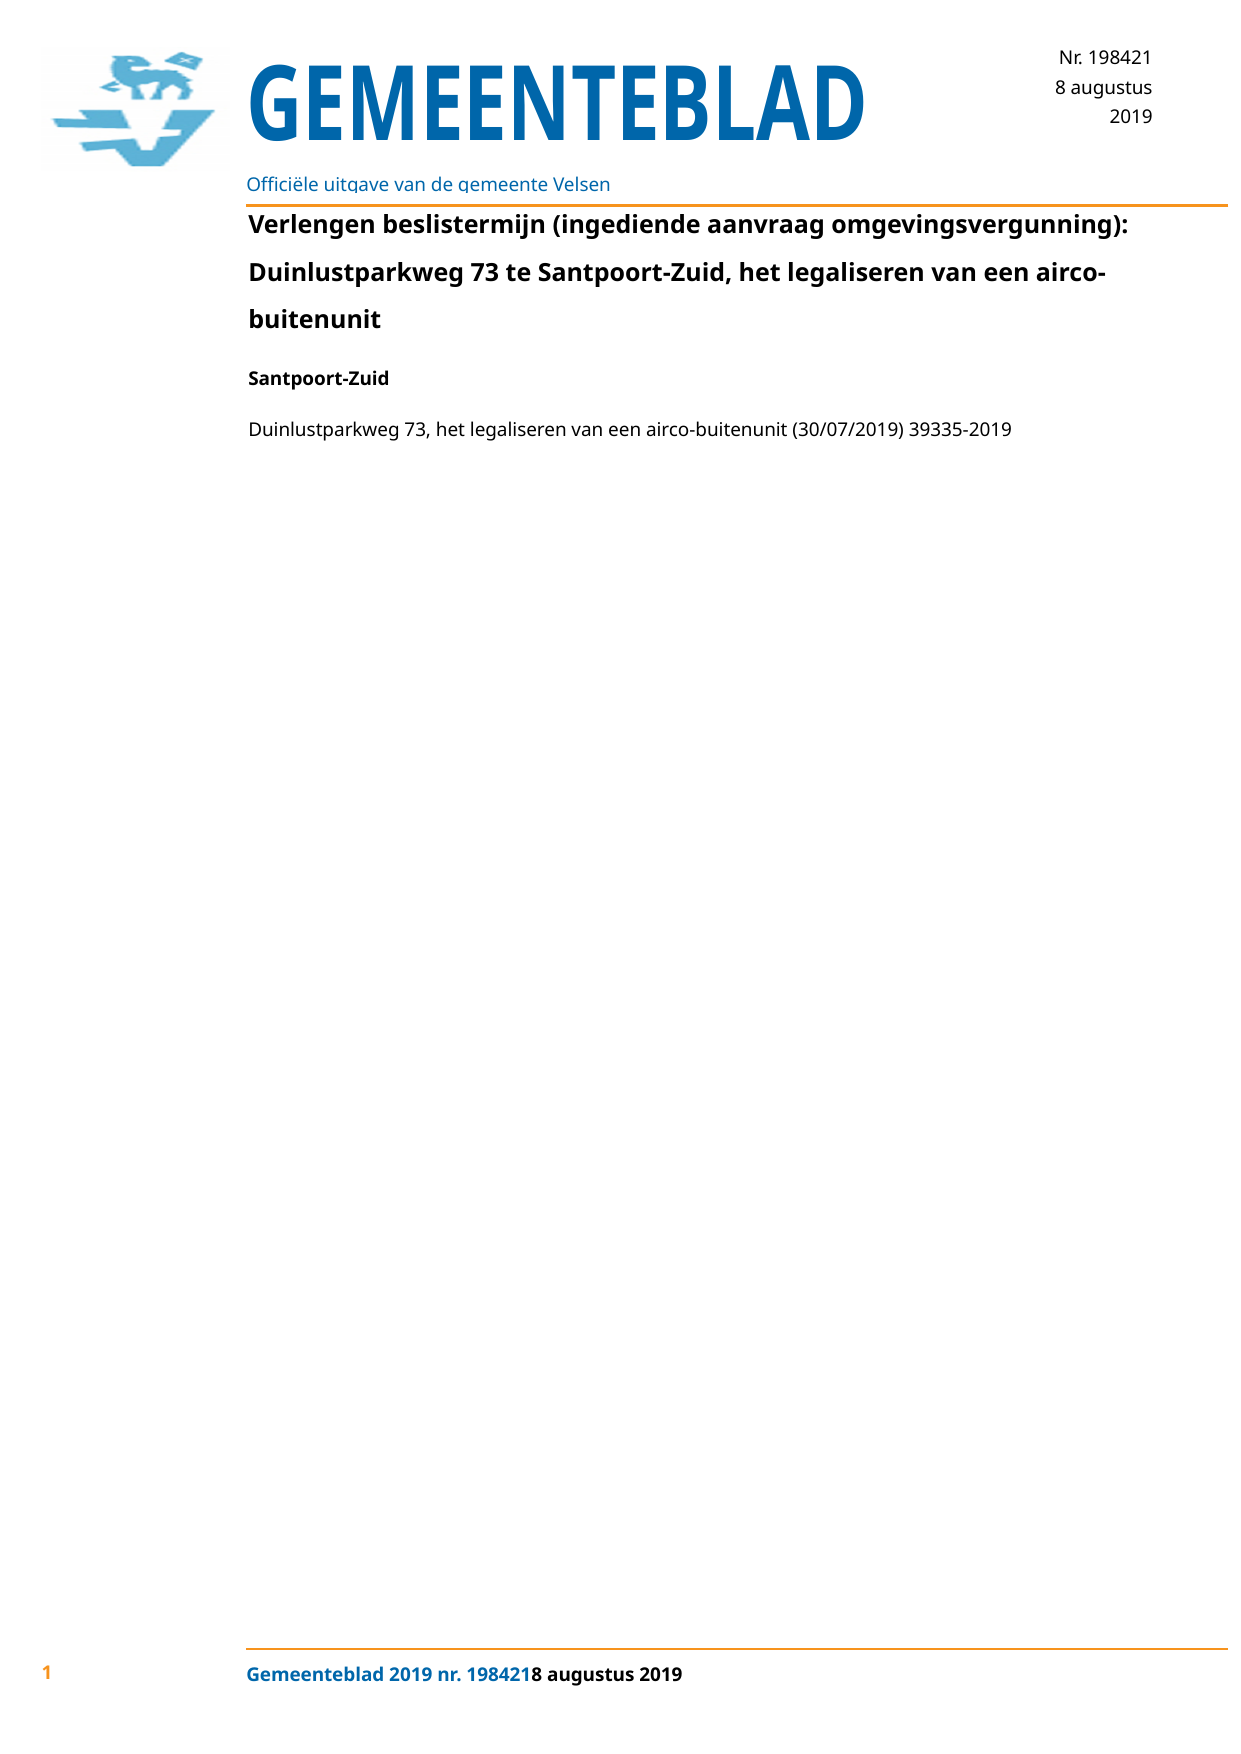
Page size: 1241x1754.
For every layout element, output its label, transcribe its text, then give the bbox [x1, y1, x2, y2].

text Santpoort-Zuid [248, 366, 1152, 391]
text Duinlustparkweg 73, het legaliseren van een airco-buitenunit (30/07/2019) 39335-2019 [248, 416, 1152, 442]
picture [41, 47, 231, 172]
text Verlengen beslistermijn (ingediende aanvraag omgevingsvergunning): Duinlustparkweg 73 te Santpoort-Zuid, het legaliseren van een airco-buitenunit [248, 207, 1152, 336]
